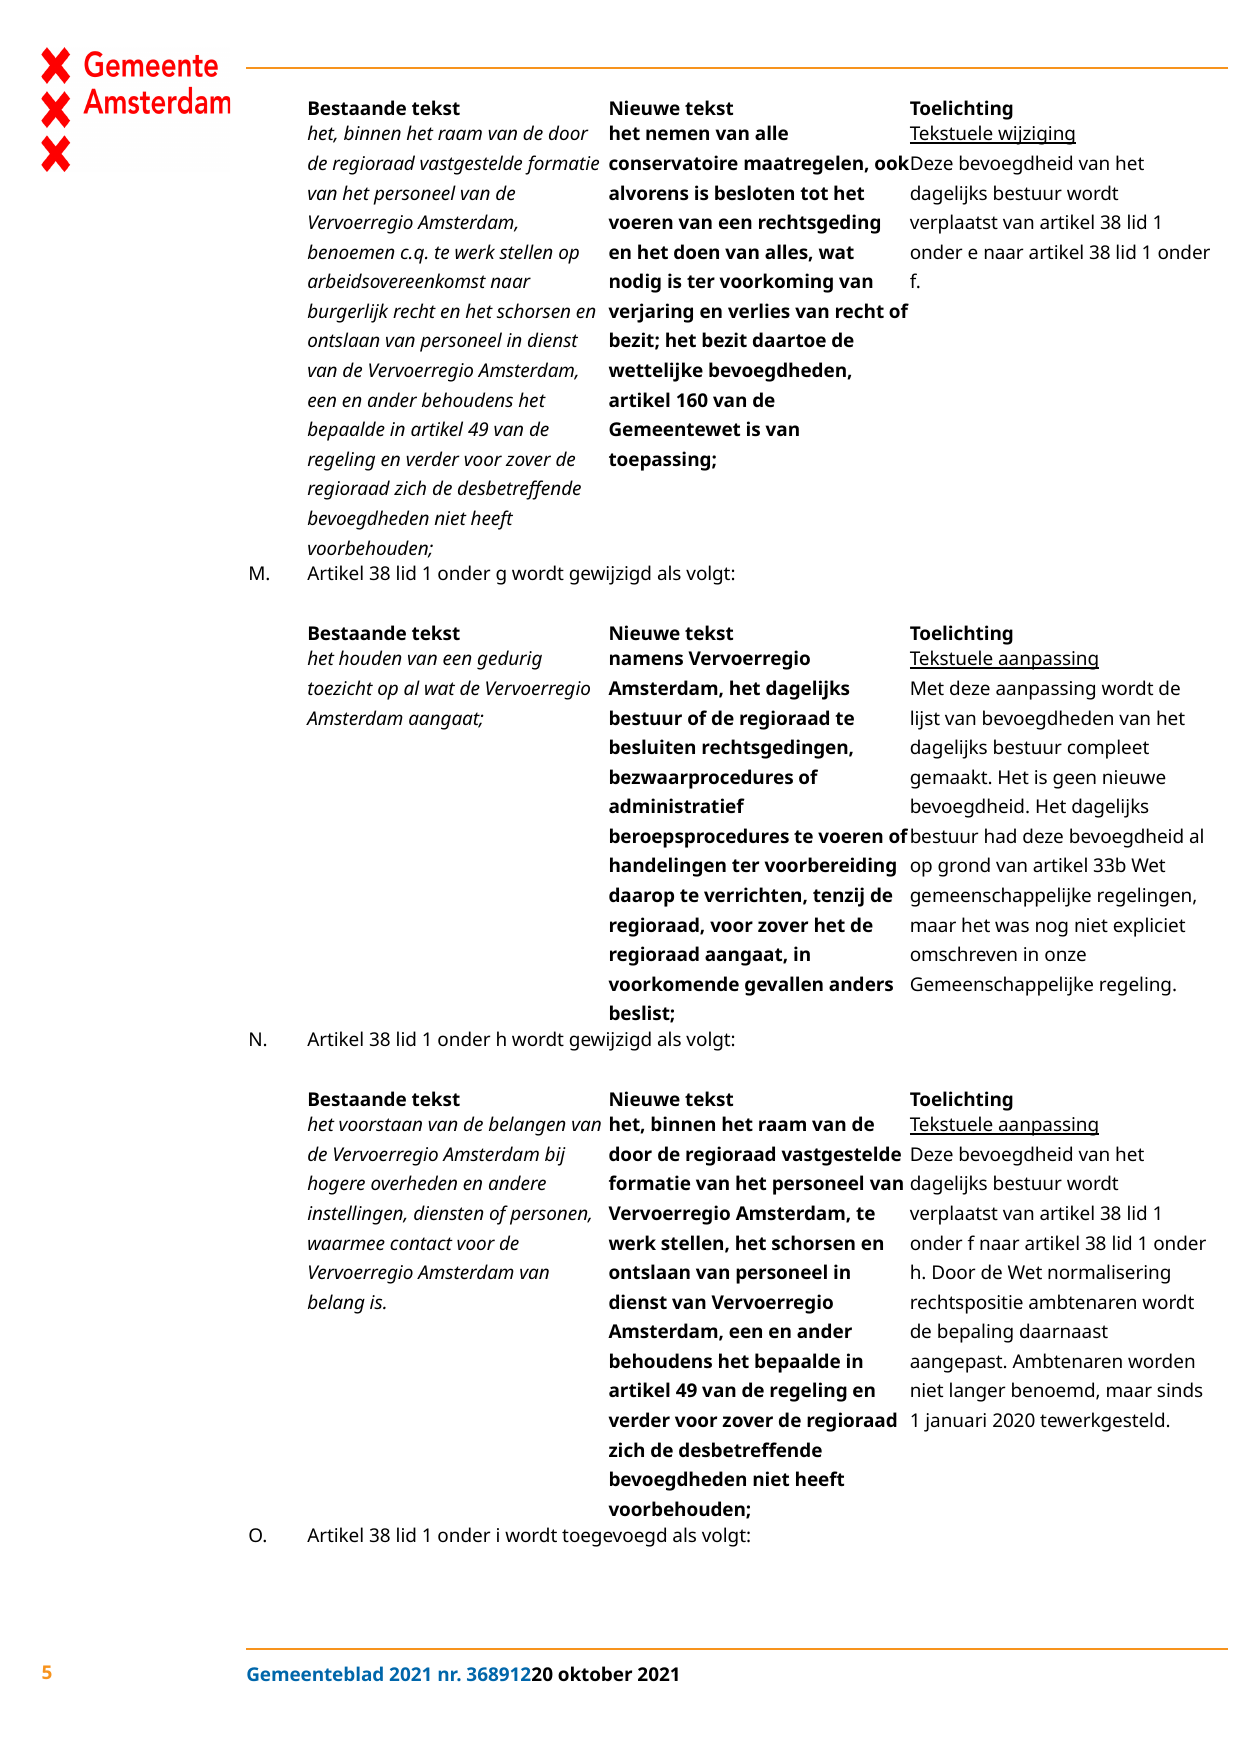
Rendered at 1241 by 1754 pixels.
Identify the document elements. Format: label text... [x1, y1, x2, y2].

picture [41, 47, 231, 172]
table_cell het voorstaan van de belangen van de Vervoerregio Amsterdam bij hogere overheden en andere instellingen, diensten of personen, waarmee contact voor de Vervoerregio Amsterdam van belang is. [307, 1111, 608, 1522]
table_cell het, binnen het raam van de door de regioraad vastgestelde formatie van het personeel van Vervoerregio Amsterdam, te werk stellen, het schorsen en ontslaan van personeel in dienst van Vervoerregio Amsterdam, een en ander behoudens het bepaalde in artikel 49 van de regeling en verder voor zover de regioraad zich de desbetreffende bevoegdheden niet heeft voorbehouden; [608, 1111, 909, 1522]
table_header Bestaande tekst [307, 1086, 608, 1111]
table_cell Tekstuele aanpassing Met deze aanpassing wordt de lijst van bevoegdheden van het dagelijks bestuur compleet gemaakt. Het is geen nieuwe bevoegdheid. Het dagelijks bestuur had deze bevoegdheid al op grond van artikel 33b Wet gemeenschappelijke regelingen, maar het was nog niet expliciet omschreven in onze Gemeenschappelijke regeling. [910, 646, 1211, 1026]
list Artikel 38 lid 1 onder i wordt toegevoegd als volgt: [248, 1522, 1152, 1548]
list Artikel 38 lid 1 onder h wordt gewijzigd als volgt: [248, 1026, 1152, 1052]
table_header Nieuwe tekst [608, 620, 909, 646]
table_header Toelichting [910, 95, 1211, 121]
table_cell het nemen van alle conservatoire maatregelen, ook alvorens is besloten tot het voeren van een rechtsgeding en het doen van alles, wat nodig is ter voorkoming van verjaring en verlies van recht of bezit; het bezit daartoe de wettelijke bevoegdheden, artikel 160 van de Gemeentewet is van toepassing; [608, 121, 909, 561]
table_header Nieuwe tekst [608, 95, 909, 121]
table_header Bestaande tekst [307, 620, 608, 646]
table_header Toelichting [910, 620, 1211, 646]
table_header Nieuwe tekst [608, 1086, 909, 1111]
table_cell Tekstuele wijziging Deze bevoegdheid van het dagelijks bestuur wordt verplaatst van artikel 38 lid 1 onder e naar artikel 38 lid 1 onder f. [910, 121, 1211, 561]
table_header Toelichting [910, 1086, 1211, 1111]
table_cell het houden van een gedurig toezicht op al wat de Vervoerregio Amsterdam aangaat; [307, 646, 608, 1026]
table_header Bestaande tekst [307, 95, 608, 121]
table_cell namens Vervoerregio Amsterdam, het dagelijks bestuur of de regioraad te besluiten rechtsgedingen, bezwaarprocedures of administratief beroepsprocedures te voeren of handelingen ter voorbereiding daarop te verrichten, tenzij de regioraad, voor zover het de regioraad aangaat, in voorkomende gevallen anders beslist; [608, 646, 909, 1026]
list Artikel 38 lid 1 onder g wordt gewijzigd als volgt: [248, 561, 1152, 586]
table_cell het, binnen het raam van de door de regioraad vastgestelde formatie van het personeel van de Vervoerregio Amsterdam, benoemen c.q. te werk stellen op arbeidsovereenkomst naar burgerlijk recht en het schorsen en ontslaan van personeel in dienst van de Vervoerregio Amsterdam, een en ander behoudens het bepaalde in artikel 49 van de regeling en verder voor zover de regioraad zich de desbetreffende bevoegdheden niet heeft voorbehouden; [307, 121, 608, 561]
table_cell Tekstuele aanpassing Deze bevoegdheid van het dagelijks bestuur wordt verplaatst van artikel 38 lid 1 onder f naar artikel 38 lid 1 onder h. Door de Wet normalisering rechtspositie ambtenaren wordt de bepaling daarnaast aangepast. Ambtenaren worden niet langer benoemd, maar sinds 1 januari 2020 tewerkgesteld. [910, 1111, 1211, 1522]
